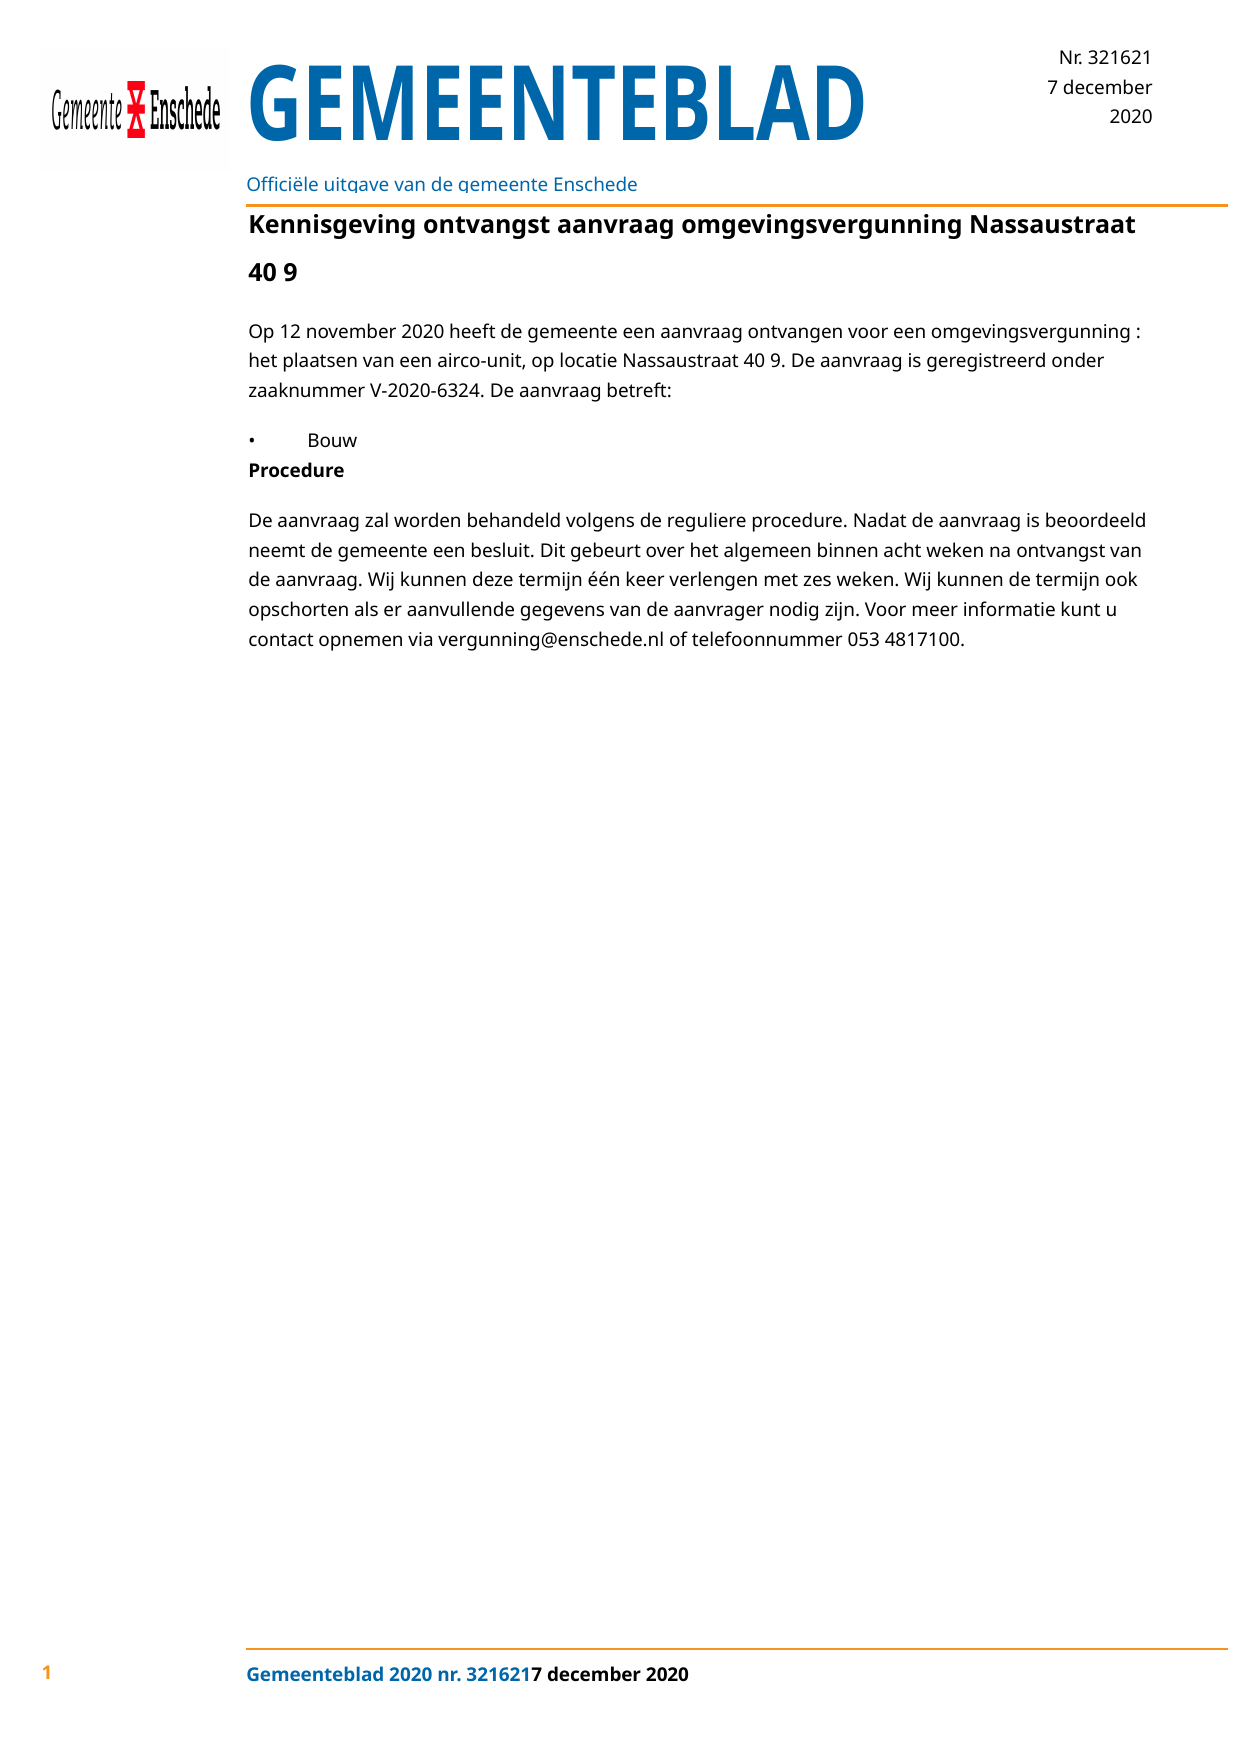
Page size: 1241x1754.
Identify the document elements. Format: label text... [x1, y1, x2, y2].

picture [41, 47, 231, 172]
list Bouw [248, 427, 1152, 453]
text Kennisgeving ontvangst aanvraag omgevingsvergunning Nassaustraat 40 9 [248, 207, 1152, 288]
text De aanvraag zal worden behandeld volgens de reguliere procedure. Nadat de aanvraag is beoordeeld neemt de gemeente een besluit. Dit gebeurt over het algemeen binnen acht weken na ontvangst van de aanvraag. Wij kunnen deze termijn één keer verlengen met zes weken. Wij kunnen de termijn ook opschorten als er aanvullende gegevens van de aanvrager nodig zijn. Voor meer informatie kunt u contact opnemen via vergunning@enschede.nl of telefoonnummer 053 4817100. [248, 507, 1152, 652]
text Op 12 november 2020 heeft de gemeente een aanvraag ontvangen voor een omgevingsvergunning : het plaatsen van een airco-unit, op locatie Nassaustraat 40 9. De aanvraag is geregistreerd onder zaaknummer V-2020-6324. De aanvraag betreft: [248, 318, 1152, 403]
text Procedure [248, 457, 1152, 483]
